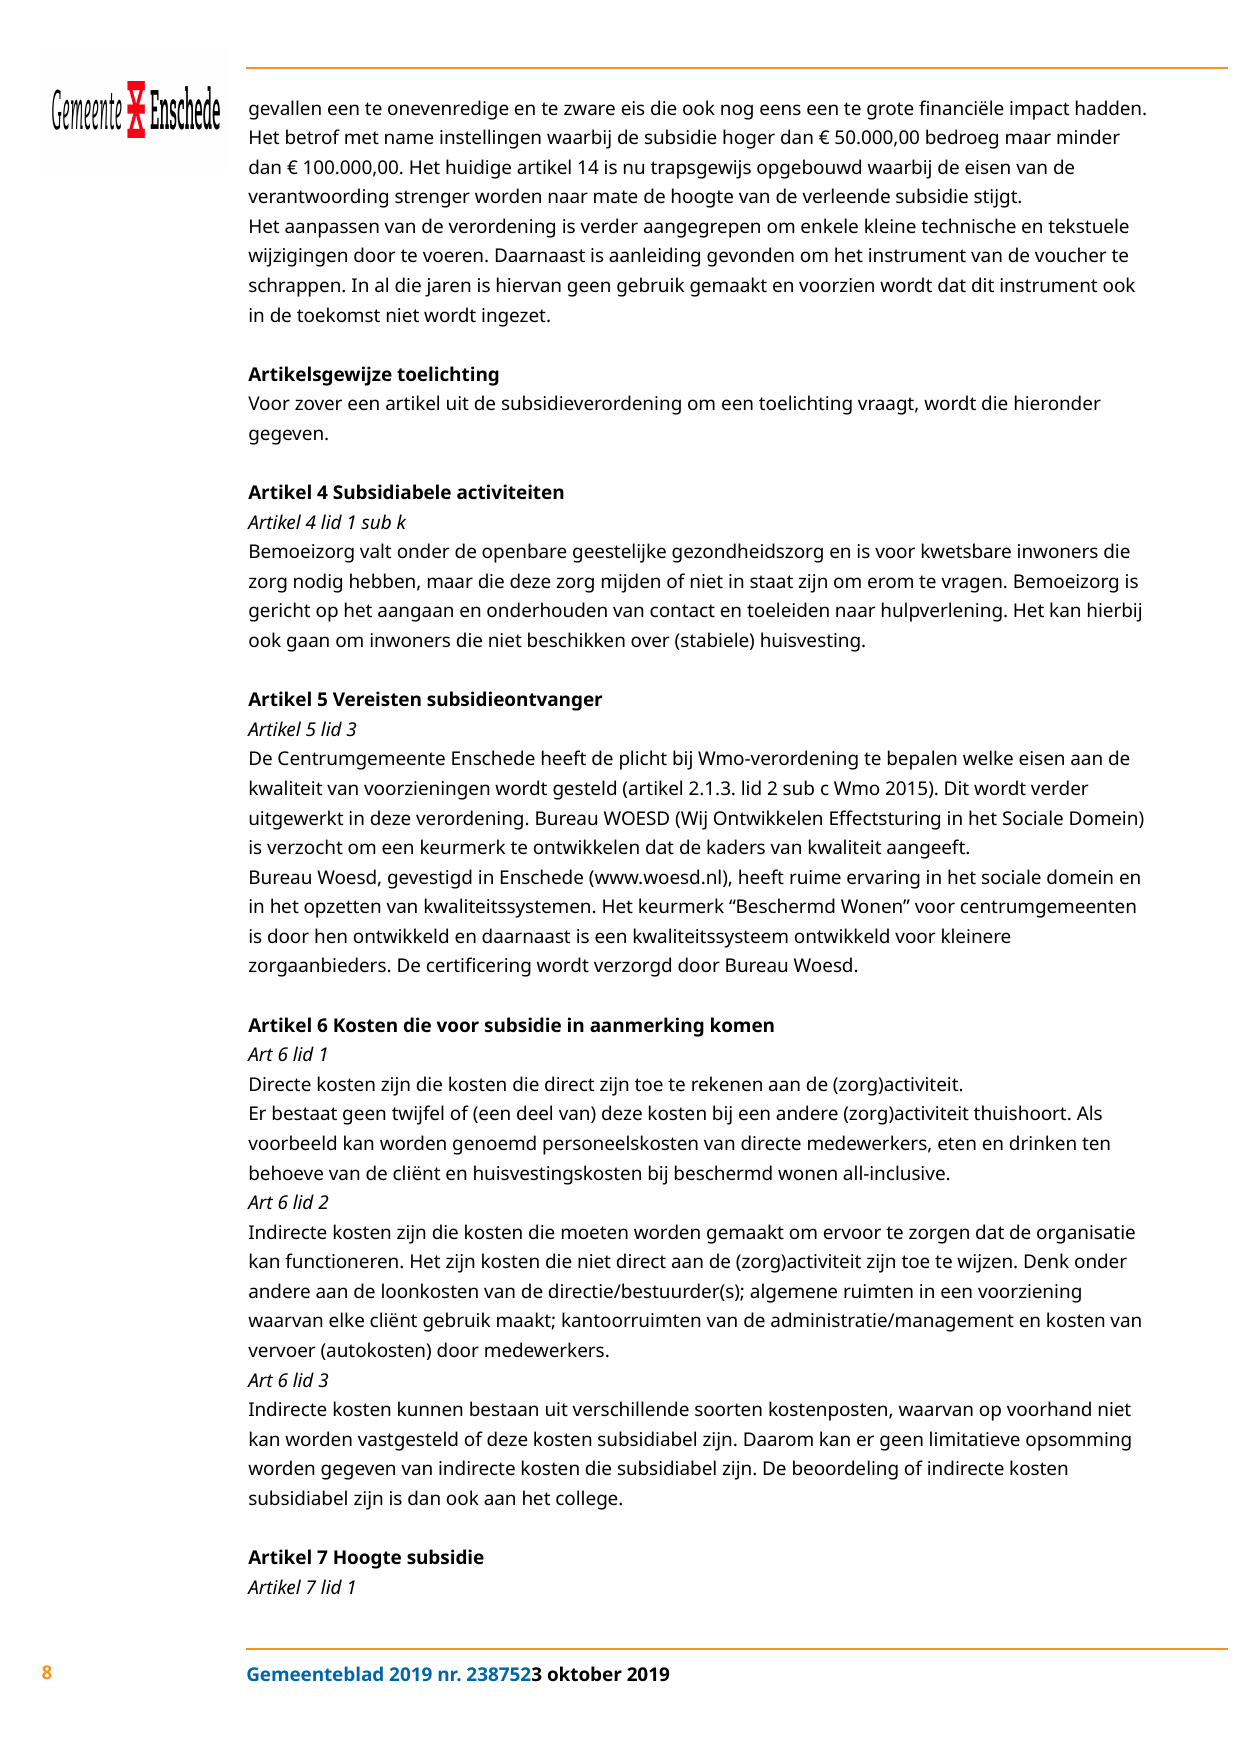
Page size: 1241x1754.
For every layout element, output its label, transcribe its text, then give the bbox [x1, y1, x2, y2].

text Het aanpassen van de verordening is verder aangegrepen om enkele kleine technische en tekstuele wijzigingen door te voeren. Daarnaast is aanleiding gevonden om het instrument van de voucher te schrappen. In al die jaren is hiervan geen gebruik gemaakt en voorzien wordt dat dit instrument ook in de toekomst niet wordt ingezet. [248, 213, 1152, 328]
text Artikel 4 Subsidiabele activiteiten [248, 479, 1152, 505]
text Er bestaat geen twijfel of (een deel van) deze kosten bij een andere (zorg)activiteit thuishoort. Als voorbeeld kan worden genoemd personeelskosten van directe medewerkers, eten en drinken ten behoeve van de cliënt en huisvestingskosten bij beschermd wonen all-inclusive. [248, 1101, 1152, 1186]
text Art 6 lid 2 [248, 1189, 1152, 1215]
text Voor zover een artikel uit de subsidieverordening om een toelichting vraagt, wordt die hieronder gegeven. [248, 391, 1152, 446]
text Artikel 7 Hoogte subsidie [248, 1544, 1152, 1570]
text gevallen een te onevenredige en te zware eis die ook nog eens een te grote financiële impact hadden. [248, 95, 1152, 121]
text Bureau Woesd, gevestigd in Enschede (www.woesd.nl), heeft ruime ervaring in het sociale domein en in het opzetten van kwaliteitssystemen. Het keurmerk “Beschermd Wonen” voor centrumgemeenten is door hen ontwikkeld en daarnaast is een kwaliteitssysteem ontwikkeld voor kleinere zorgaanbieders. De certificering wordt verzorgd door Bureau Woesd. [248, 864, 1152, 978]
text Indirecte kosten zijn die kosten die moeten worden gemaakt om ervoor te zorgen dat de organisatie kan functioneren. Het zijn kosten die niet direct aan de (zorg)activiteit zijn toe te wijzen. Denk onder andere aan de loonkosten van de directie/bestuurder(s); algemene ruimten in een voorziening waarvan elke cliënt gebruik maakt; kantoorruimten van de administratie/management en kosten van vervoer (autokosten) door medewerkers. [248, 1219, 1152, 1363]
text Bemoeizorg valt onder de openbare geestelijke gezondheidszorg en is voor kwetsbare inwoners die zorg nodig hebben, maar die deze zorg mijden of niet in staat zijn om erom te vragen. Bemoeizorg is gericht op het aangaan en onderhouden van contact en toeleiden naar hulpverlening. Het kan hierbij ook gaan om inwoners die niet beschikken over (stabiele) huisvesting. [248, 538, 1152, 653]
text De Centrumgemeente Enschede heeft de plicht bij Wmo-verordening te bepalen welke eisen aan de kwaliteit van voorzieningen wordt gesteld (artikel 2.1.3. lid 2 sub c Wmo 2015). Dit wordt verder uitgewerkt in deze verordening. Bureau WOESD (Wij Ontwikkelen Effectsturing in het Sociale Domein) is verzocht om een keurmerk te ontwikkelen dat de kaders van kwaliteit aangeeft. [248, 746, 1152, 860]
text Artikel 4 lid 1 sub k [248, 509, 1152, 535]
picture [41, 47, 231, 172]
text Art 6 lid 3 [248, 1367, 1152, 1393]
text Indirecte kosten kunnen bestaan uit verschillende soorten kostenposten, waarvan op voorhand niet kan worden vastgesteld of deze kosten subsidiabel zijn. Daarom kan er geen limitatieve opsomming worden gegeven van indirecte kosten die subsidiabel zijn. De beoordeling of indirecte kosten subsidiabel zijn is dan ook aan het college. [248, 1396, 1152, 1511]
text Directe kosten zijn die kosten die direct zijn toe te rekenen aan de (zorg)activiteit. [248, 1071, 1152, 1097]
text Artikel 6 Kosten die voor subsidie in aanmerking komen [248, 1012, 1152, 1038]
text Artikel 7 lid 1 [248, 1574, 1152, 1600]
text Artikel 5 lid 3 [248, 716, 1152, 742]
text Art 6 lid 1 [248, 1041, 1152, 1067]
text Het betrof met name instellingen waarbij de subsidie hoger dan € 50.000,00 bedroeg maar minder dan € 100.000,00. Het huidige artikel 14 is nu trapsgewijs opgebouwd waarbij de eisen van de verantwoording strenger worden naar mate de hoogte van de verleende subsidie stijgt. [248, 124, 1152, 209]
text Artikel 5 Vereisten subsidieontvanger [248, 686, 1152, 712]
text Artikelsgewijze toelichting [248, 361, 1152, 387]
